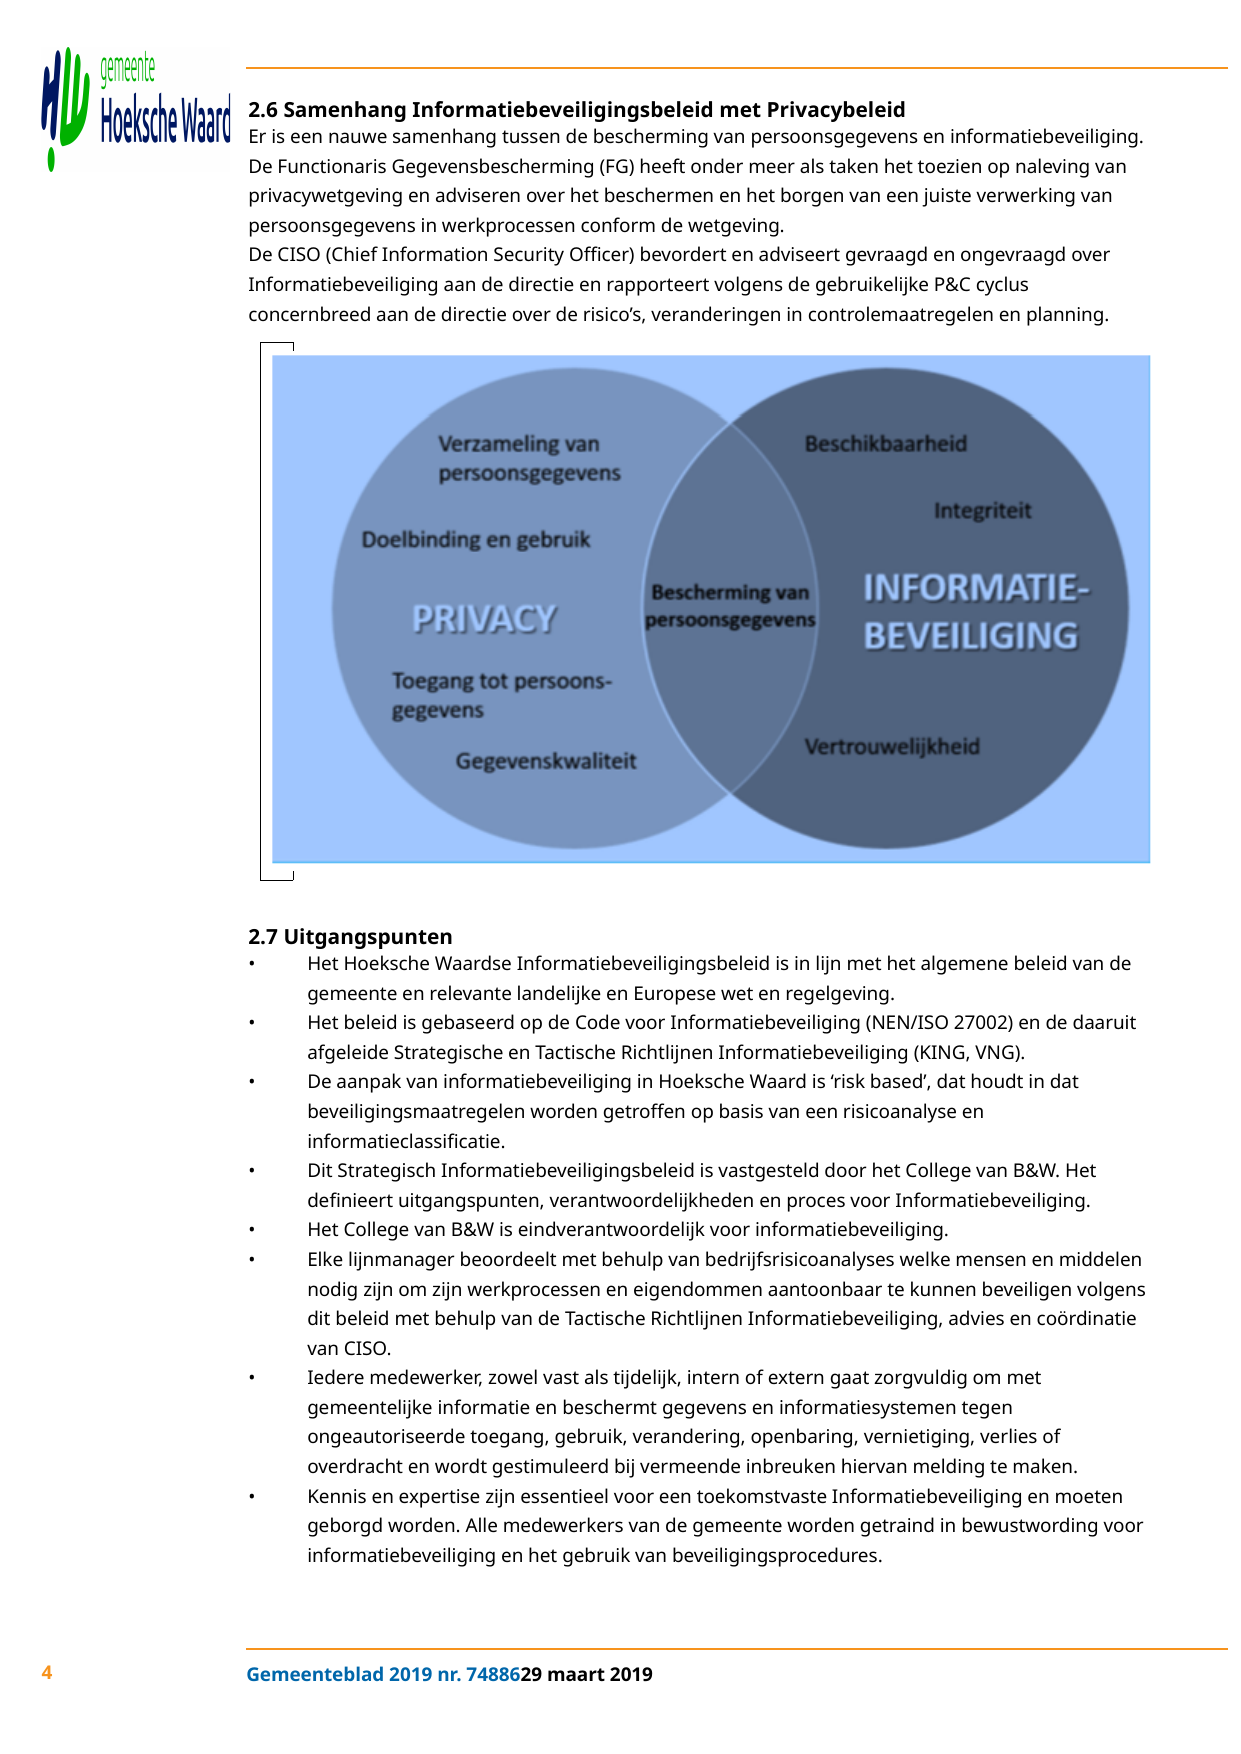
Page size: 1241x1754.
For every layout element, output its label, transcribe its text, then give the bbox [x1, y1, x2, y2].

list Het beleid is gebaseerd op de Code voor Informatiebeveiliging (NEN/ISO 27002) en de daaruit afgeleide Strategische en Tactische Richtlijnen Informatiebeveiliging (KING, VNG). [248, 1009, 1152, 1065]
list Dit Strategisch Informatiebeveiligingsbeleid is vastgesteld door het College van B&W. Het definieert uitgangspunten, verantwoordelijkheden en proces voor Informatiebeveiliging. [248, 1157, 1152, 1213]
text Er is een nauwe samenhang tussen de bescherming van persoonsgegevens en informatiebeveiliging. De Functionaris Gegevensbescherming (FG) heeft onder meer als taken het toezien op naleving van privacywetgeving en adviseren over het beschermen en het borgen van een juiste verwerking van persoonsgegevens in werkprocessen conform de wetgeving. [248, 123, 1152, 238]
list Elke lijnmanager beoordeelt met behulp van bedrijfsrisicoanalyses welke mensen en middelen nodig zijn om zijn werkprocessen en eigendommen aantoonbaar te kunnen beveiligen volgens dit beleid met behulp van de Tactische Richtlijnen Informatiebeveiliging, advies en coördinatie van CISO. [248, 1246, 1152, 1361]
text 2.6 Samenhang Informatiebeveiligingsbeleid met Privacybeleid [248, 95, 1152, 123]
list Kennis en expertise zijn essentieel voor een toekomstvaste Informatiebeveiliging en moeten geborgd worden. Alle medewerkers van de gemeente worden getraind in bewustwording voor informatiebeveiliging en het gebruik van beveiligingsprocedures. [248, 1483, 1152, 1568]
list De aanpak van informatiebeveiliging in Hoeksche Waard is ‘risk based’, dat houdt in dat beveiligingsmaatregelen worden getroffen op basis van een risicoanalyse en informatieclassificatie. [248, 1069, 1152, 1154]
picture [41, 47, 231, 172]
text De CISO (Chief Information Security Officer) bevordert en adviseert gevraagd en ongevraagd over Informatiebeveiliging aan de directie en rapporteert volgens de gebruikelijke P&C cyclus concernbreed aan de directie over de risico’s, veranderingen in controlemaatregelen en planning. [248, 242, 1152, 326]
list Iedere medewerker, zowel vast als tijdelijk, intern of extern gaat zorgvuldig om met gemeentelijke informatie en beschermt gegevens en informatiesystemen tegen ongeautoriseerde toegang, gebruik, verandering, openbaring, vernietiging, verlies of overdracht en wordt gestimuleerd bij vermeende inbreuken hiervan melding te maken. [248, 1364, 1152, 1479]
list Het College van B&W is eindverantwoordelijk voor informatiebeveiliging. [248, 1217, 1152, 1242]
list Het Hoeksche Waardse Informatiebeveiligingsbeleid is in lijn met het algemene beleid van de gemeente en relevante landelijke en Europese wet en regelgeving. [248, 950, 1152, 1006]
text 2.7 Uitgangspunten [248, 922, 1152, 950]
picture [268, 351, 1155, 871]
